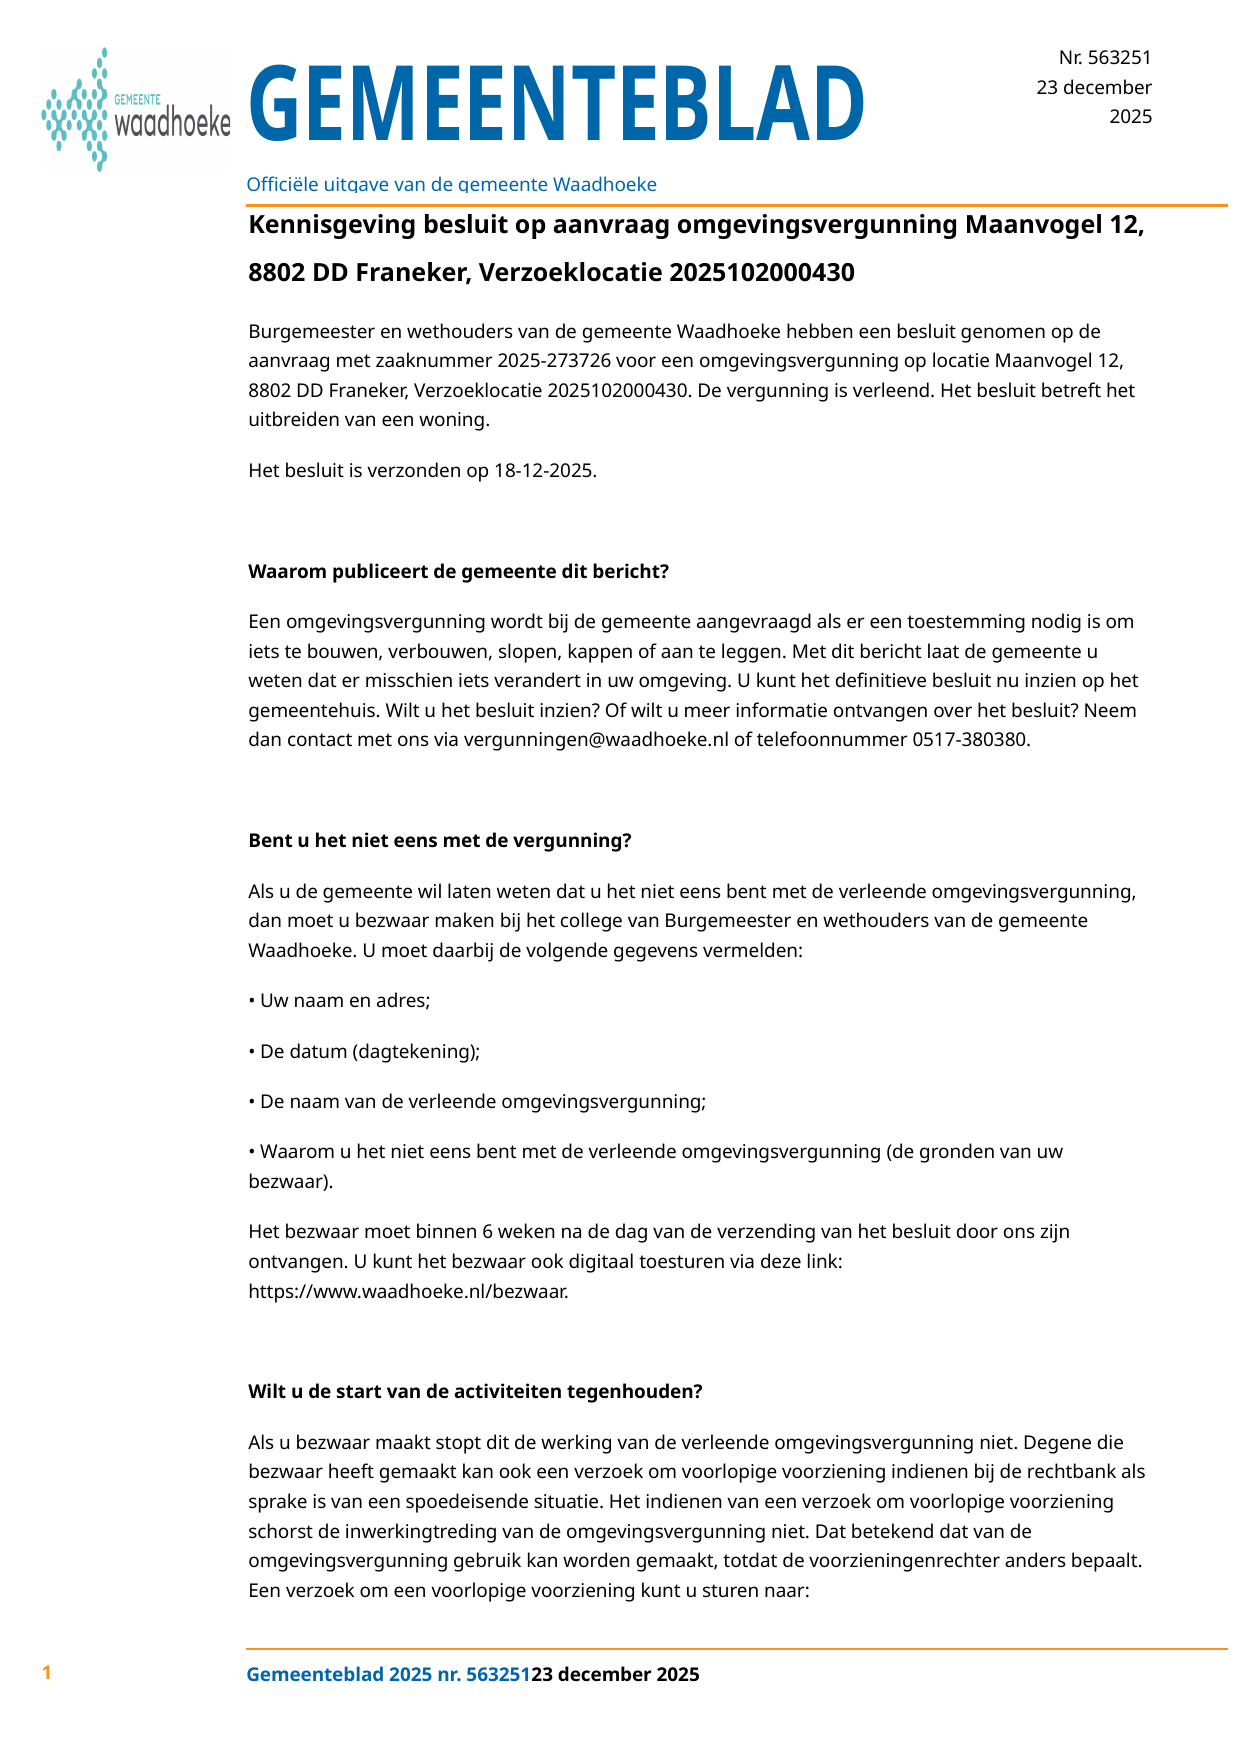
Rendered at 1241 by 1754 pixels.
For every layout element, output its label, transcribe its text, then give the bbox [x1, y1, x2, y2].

text • Uw naam en adres; [248, 987, 1152, 1013]
text Het besluit is verzonden op 18-12-2025. [248, 457, 1152, 483]
text Burgemeester en wethouders van de gemeente Waadhoeke hebben een besluit genomen op de aanvraag met zaaknummer 2025-273726 voor een omgevingsvergunning op locatie Maanvogel 12, 8802 DD Franeker, Verzoeklocatie 2025102000430. De vergunning is verleend. Het besluit betreft het uitbreiden van een woning. [248, 318, 1152, 432]
text Als u bezwaar maakt stopt dit de werking van de verleende omgevingsvergunning niet. Degene die bezwaar heeft gemaakt kan ook een verzoek om voorlopige voorziening indienen bij de rechtbank als sprake is van een spoedeisende situatie. Het indienen van een verzoek om voorlopige voorziening schorst de inwerkingtreding van de omgevingsvergunning niet. Dat betekend dat van de omgevingsvergunning gebruik kan worden gemaakt, totdat de voorzieningenrechter anders bepaalt. Een verzoek om een voorlopige voorziening kunt u sturen naar: [248, 1429, 1152, 1603]
text Als u de gemeente wil laten weten dat u het niet eens bent met de verleende omgevingsvergunning, dan moet u bezwaar maken bij het college van Burgemeester en wethouders van de gemeente Waadhoeke. U moet daarbij de volgende gegevens vermelden: [248, 878, 1152, 963]
text • Waarom u het niet eens bent met de verleende omgevingsvergunning (de gronden van uw bezwaar). [248, 1139, 1152, 1194]
text Het bezwaar moet binnen 6 weken na de dag van de verzending van het besluit door ons zijn ontvangen. U kunt het bezwaar ook digitaal toesturen via deze link: https://www.waadhoeke.nl/bezwaar. [248, 1219, 1152, 1304]
text Bent u het niet eens met de vergunning? [248, 827, 1152, 853]
text • De naam van de verleende omgevingsvergunning; [248, 1088, 1152, 1114]
text Een omgevingsvergunning wordt bij de gemeente aangevraagd als er een toestemming nodig is om iets te bouwen, verbouwen, slopen, kappen of aan te leggen. Met dit bericht laat de gemeente u weten dat er misschien iets verandert in uw omgeving. U kunt het definitieve besluit nu inzien op het gemeentehuis. Wilt u het besluit inzien? Of wilt u meer informatie ontvangen over het besluit? Neem dan contact met ons via vergunningen@waadhoeke.nl of telefoonnummer 0517-380380. [248, 608, 1152, 752]
picture [41, 47, 231, 172]
text • De datum (dagtekening); [248, 1038, 1152, 1064]
text Kennisgeving besluit op aanvraag omgevingsvergunning Maanvogel 12, 8802 DD Franeker, Verzoeklocatie 2025102000430 [248, 207, 1152, 288]
text Waarom publiceert de gemeente dit bericht? [248, 558, 1152, 584]
text Wilt u de start van de activiteiten tegenhouden? [248, 1379, 1152, 1404]
